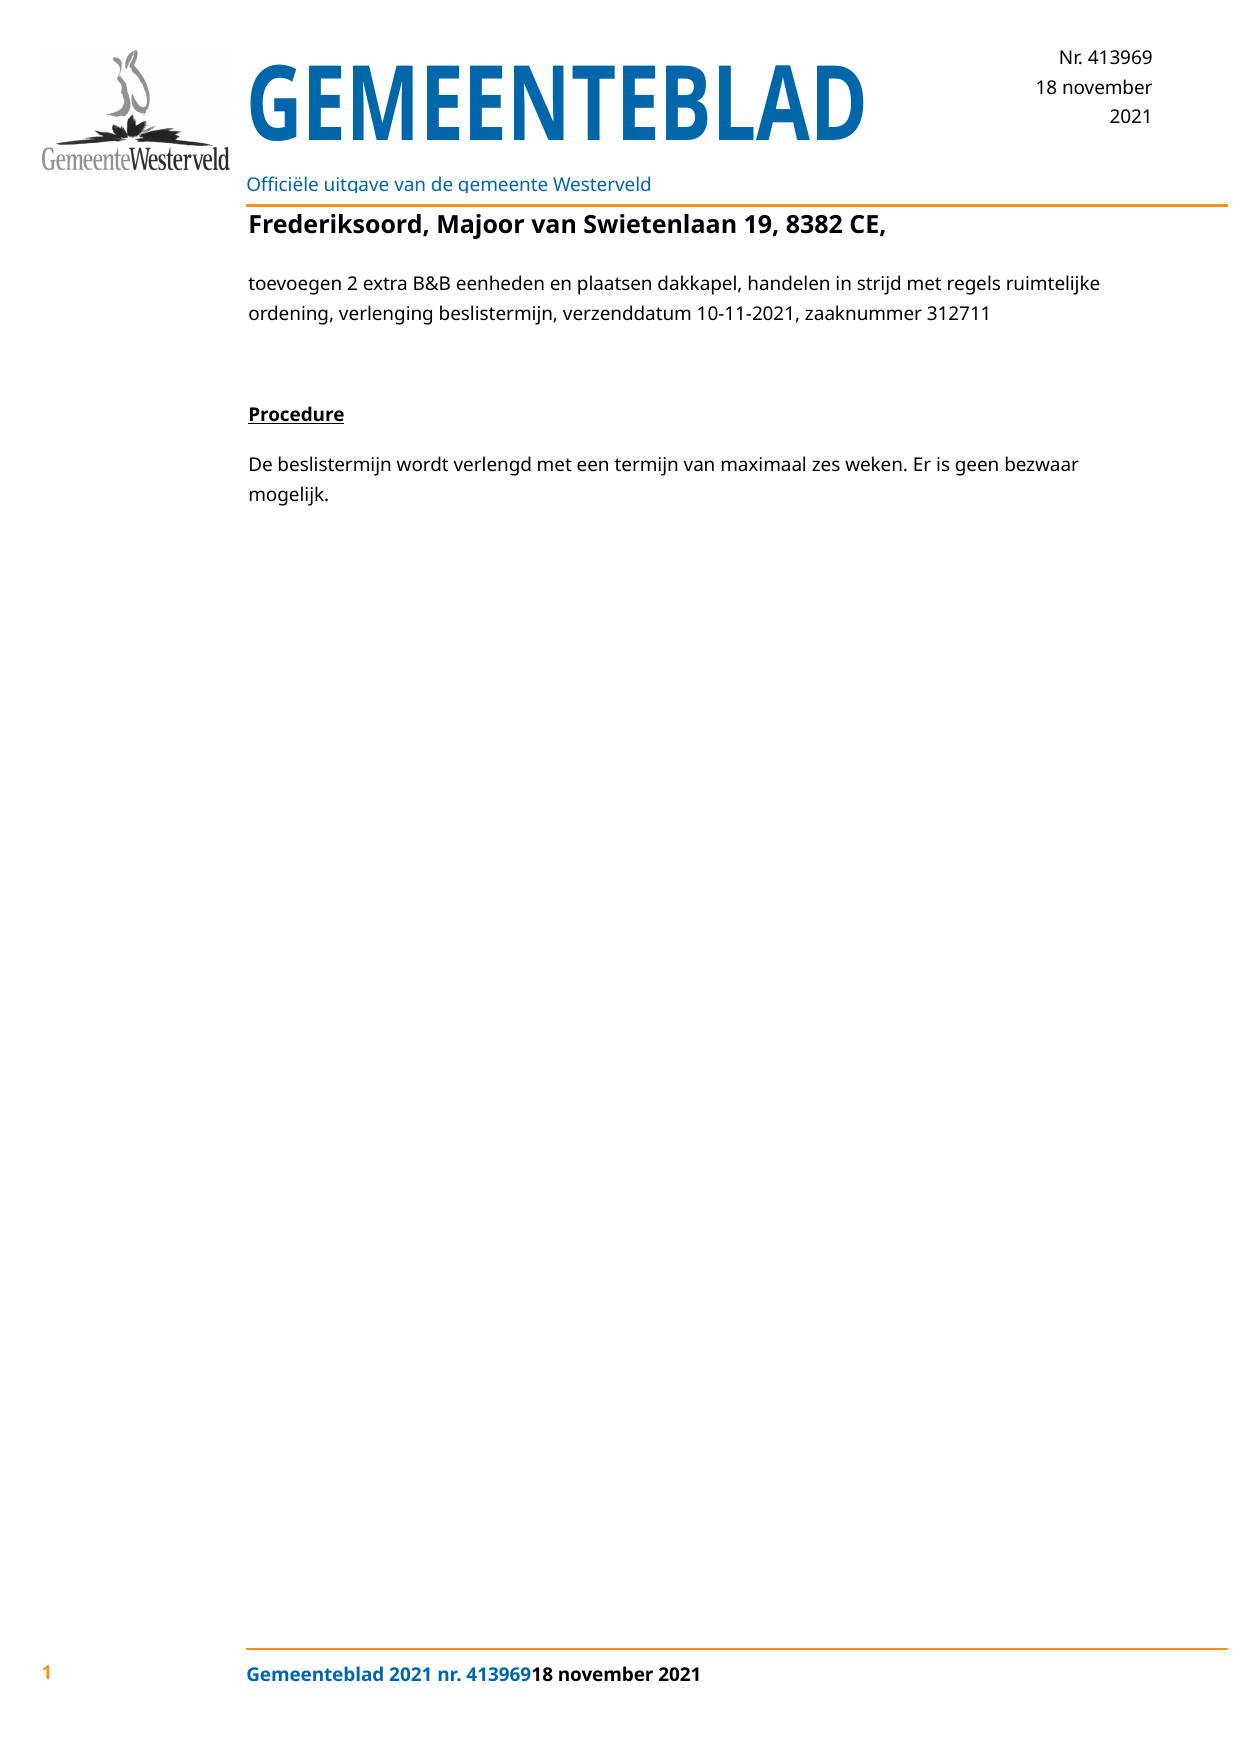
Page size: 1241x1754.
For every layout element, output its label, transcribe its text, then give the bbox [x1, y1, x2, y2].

picture [41, 47, 231, 172]
text Frederiksoord, Majoor van Swietenlaan 19, 8382 CE, [248, 207, 1152, 241]
text De beslistermijn wordt verlengd met een termijn van maximaal zes weken. Er is geen bezwaar mogelijk. [248, 451, 1152, 506]
text toevoegen 2 extra B&B eenheden en plaatsen dakkapel, handelen in strijd met regels ruimtelijke ordening, verlenging beslistermijn, verzenddatum 10-11-2021, zaaknummer 312711 [248, 270, 1152, 326]
text Procedure [248, 401, 1152, 426]
